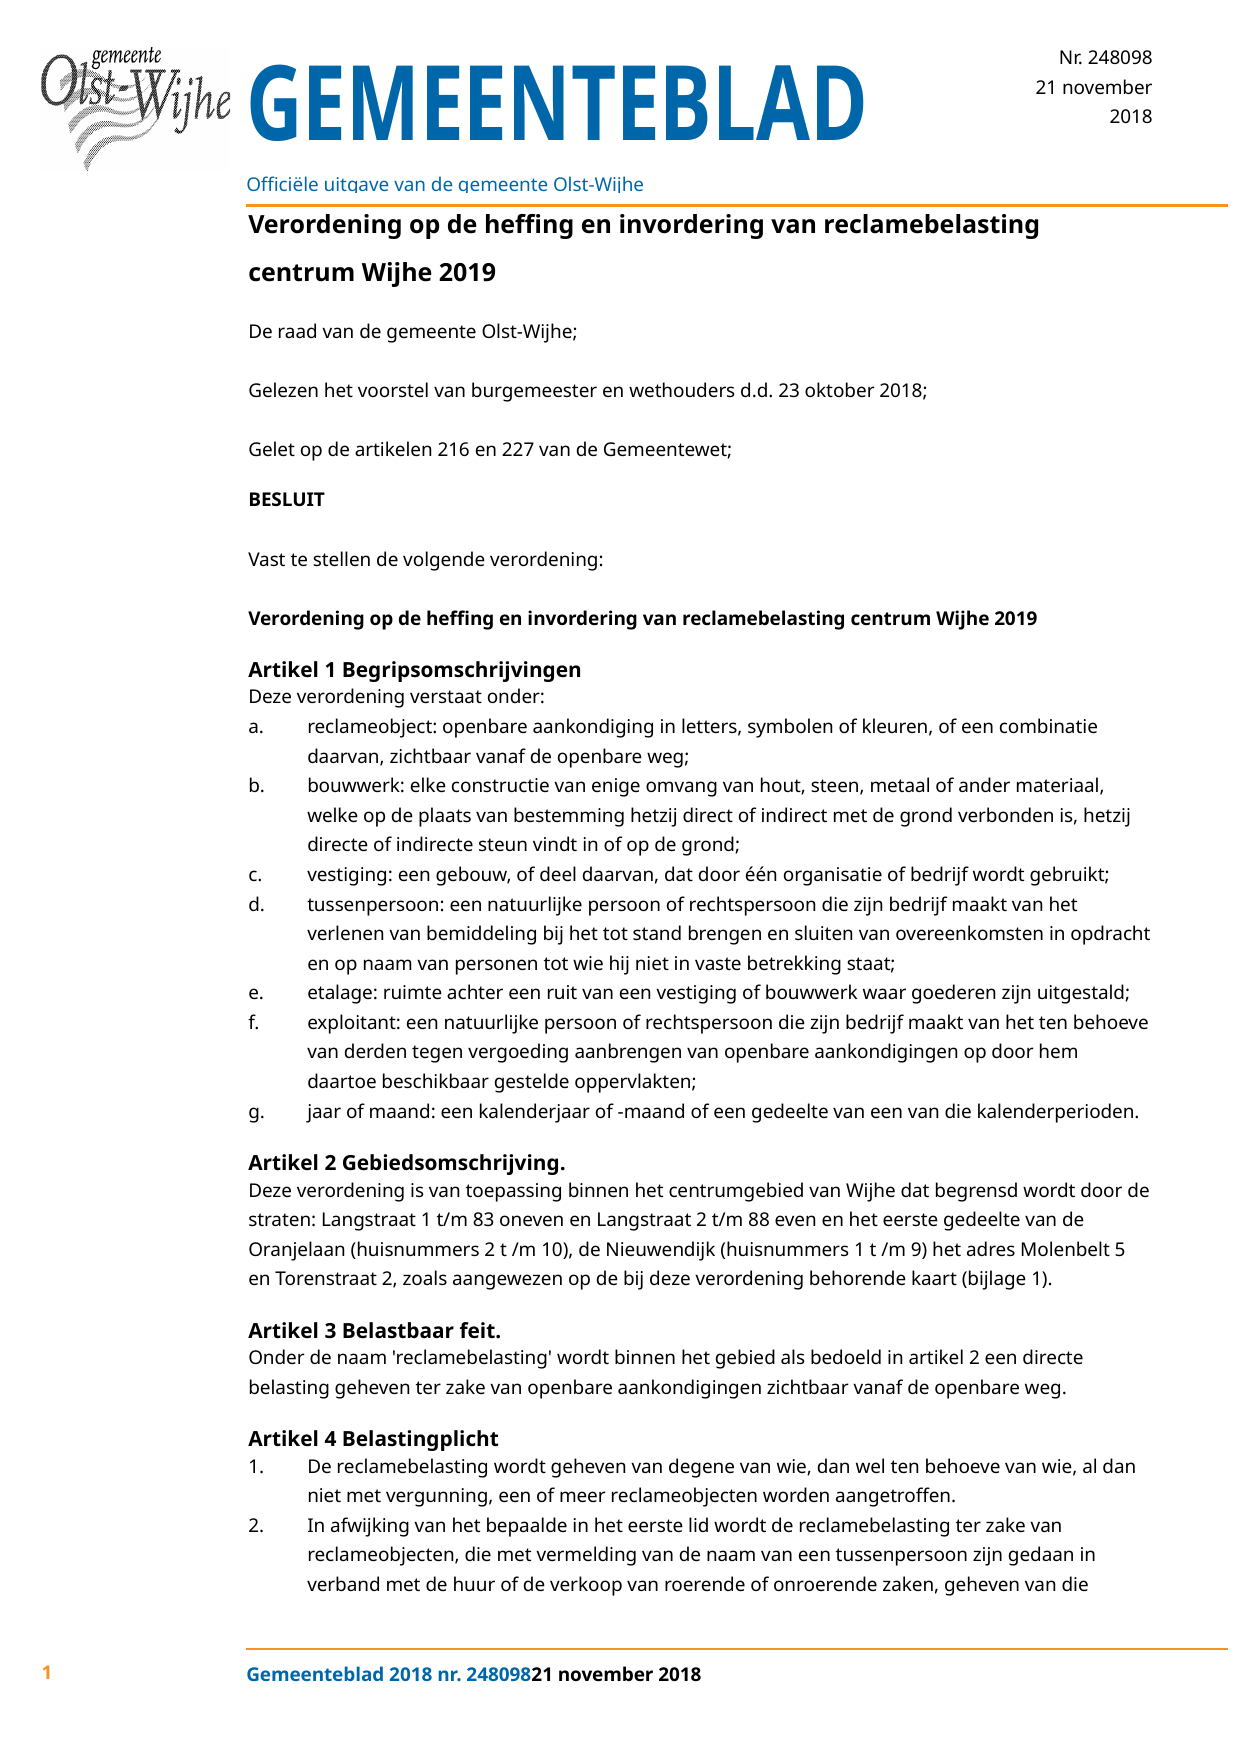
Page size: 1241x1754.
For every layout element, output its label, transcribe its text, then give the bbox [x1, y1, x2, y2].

text Artikel 2 Gebiedsomschrijving. [248, 1148, 1152, 1177]
list bouwwerk: elke constructie van enige omvang van hout, steen, metaal of ander materiaal, welke op de plaats van bestemming hetzij direct of indirect met de grond verbonden is, hetzij directe of indirecte steun vindt in of op de grond; [248, 772, 1152, 857]
text BESLUIT [248, 487, 1152, 512]
list etalage: ruimte achter een ruit van een vestiging of bouwwerk waar goederen zijn uitgestald; [248, 979, 1152, 1005]
list vestiging: een gebouw, of deel daarvan, dat door één organisatie of bedrijf wordt gebruikt; [248, 861, 1152, 887]
list exploitant: een natuurlijke persoon of rechtspersoon die zijn bedrijf maakt van het ten behoeve van derden tegen vergoeding aanbrengen van openbare aankondigingen op door hem daartoe beschikbaar gestelde oppervlakten; [248, 1009, 1152, 1094]
text Deze verordening verstaat onder: [248, 684, 1152, 709]
picture [41, 47, 231, 172]
text Vast te stellen de volgende verordening: [248, 546, 1152, 571]
list jaar of maand: een kalenderjaar of -maand of een gedeelte van een van die kalenderperioden. [248, 1098, 1152, 1124]
list reclameobject: openbare aankondiging in letters, symbolen of kleuren, of een combinatie daarvan, zichtbaar vanaf de openbare weg; [248, 713, 1152, 769]
list In afwijking van het bepaalde in het eerste lid wordt de reclamebelasting ter zake van reclameobjecten, die met vermelding van de naam van een tussenpersoon zijn gedaan in verband met de huur of de verkoop van roerende of onroerende zaken, geheven van die [248, 1512, 1152, 1597]
list De reclamebelasting wordt geheven van degene van wie, dan wel ten behoeve van wie, al dan niet met vergunning, een of meer reclameobjecten worden aangetroffen. [248, 1453, 1152, 1508]
text Deze verordening is van toepassing binnen het centrumgebied van Wijhe dat begrensd wordt door de straten: Langstraat 1 t/m 83 oneven en Langstraat 2 t/m 88 even en het eerste gedeelte van de Oranjelaan (huisnummers 2 t /m 10), de Nieuwendijk (huisnummers 1 t /m 9) het adres Molenbelt 5 en Torenstraat 2, zoals aangewezen op de bij deze verordening behorende kaart (bijlage 1). [248, 1177, 1152, 1291]
text Artikel 1 Begripsomschrijvingen [248, 655, 1152, 684]
text Artikel 4 Belastingplicht [248, 1424, 1152, 1453]
text De raad van de gemeente Olst-Wijhe; [248, 318, 1152, 344]
list tussenpersoon: een natuurlijke persoon of rechtspersoon die zijn bedrijf maakt van het verlenen van bemiddeling bij het tot stand brengen en sluiten van overeenkomsten in opdracht en op naam van personen tot wie hij niet in vaste betrekking staat; [248, 891, 1152, 976]
text Gelet op de artikelen 216 en 227 van de Gemeentewet; [248, 436, 1152, 462]
text Verordening op de heffing en invordering van reclamebelasting centrum Wijhe 2019 [248, 207, 1152, 288]
text Gelezen het voorstel van burgemeester en wethouders d.d. 23 oktober 2018; [248, 377, 1152, 403]
text Artikel 3 Belastbaar feit. [248, 1316, 1152, 1344]
text Verordening op de heffing en invordering van reclamebelasting centrum Wijhe 2019 [248, 605, 1152, 631]
text Onder de naam 'reclamebelasting' wordt binnen het gebied als bedoeld in artikel 2 een directe belasting geheven ter zake van openbare aankondigingen zichtbaar vanaf de openbare weg. [248, 1344, 1152, 1400]
